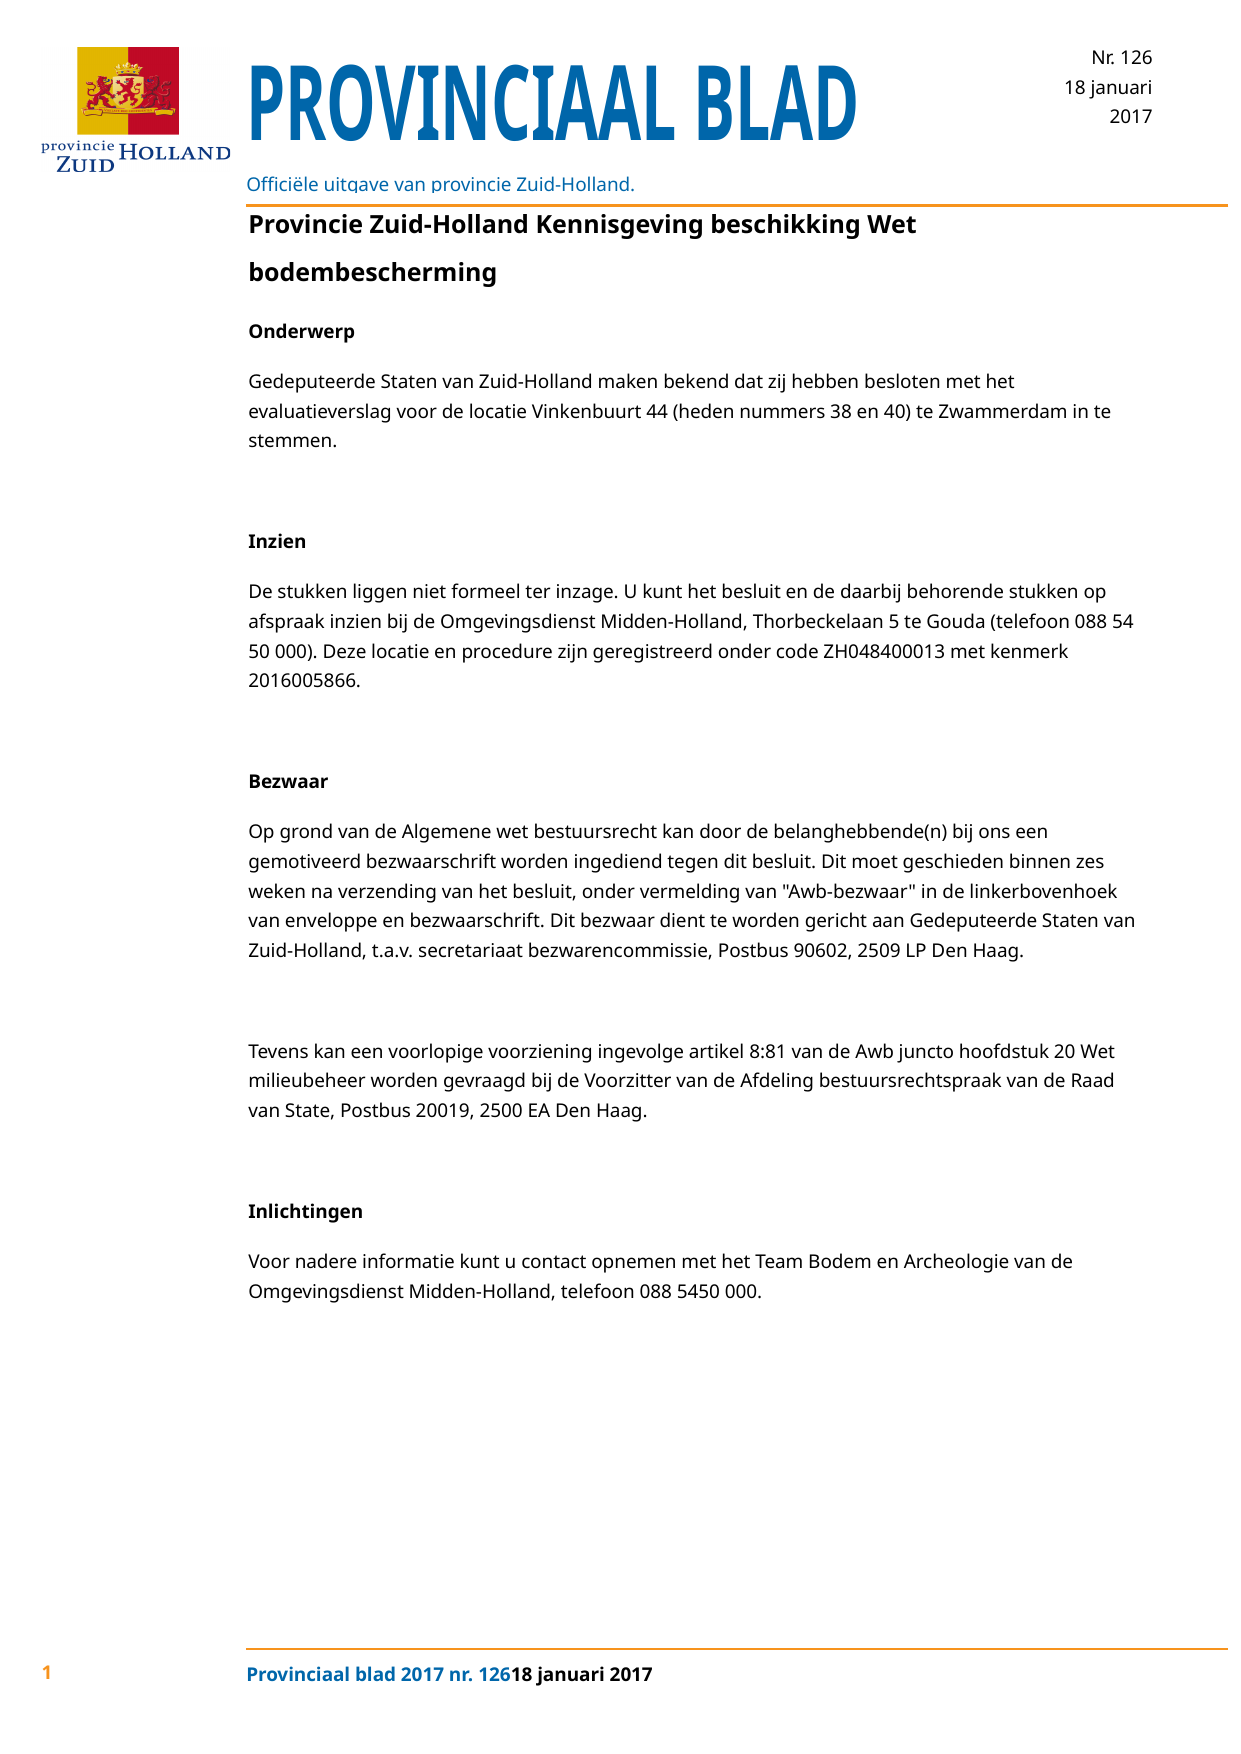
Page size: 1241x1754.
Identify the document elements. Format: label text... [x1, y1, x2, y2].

text De stukken liggen niet formeel ter inzage. U kunt het besluit en de daarbij behorende stukken op afspraak inzien bij de Omgevingsdienst Midden-Holland, Thorbeckelaan 5 te Gouda (telefoon 088 54 50 000). Deze locatie en procedure zijn geregistreerd onder code ZH048400013 met kenmerk 2016005866. [248, 579, 1152, 693]
text Op grond van de Algemene wet bestuursrecht kan door de belanghebbende(n) bij ons een gemotiveerd bezwaarschrift worden ingediend tegen dit besluit. Dit moet geschieden binnen zes weken na verzending van het besluit, onder vermelding van "Awb-bezwaar" in de linkerbovenhoek van enveloppe en bezwaarschrift. Dit bezwaar dient te worden gericht aan Gedeputeerde Staten van Zuid-Holland, t.a.v. secretariaat bezwarencommissie, Postbus 90602, 2509 LP Den Haag. [248, 819, 1152, 963]
text Provincie Zuid-Holland Kennisgeving beschikking Wet bodembescherming [248, 207, 1152, 288]
text Voor nadere informatie kunt u contact opnemen met het Team Bodem en Archeologie van de Omgevingsdienst Midden-Holland, telefoon 088 5450 000. [248, 1248, 1152, 1304]
text Bezwaar [248, 768, 1152, 794]
text Inlichtingen [248, 1198, 1152, 1224]
text Inzien [248, 528, 1152, 554]
text Gedeputeerde Staten van Zuid-Holland maken bekend dat zij hebben besloten met het evaluatieverslag voor de locatie Vinkenbuurt 44 (heden nummers 38 en 40) te Zwammerdam in te stemmen. [248, 368, 1152, 453]
picture [41, 47, 231, 172]
text Onderwerp [248, 318, 1152, 344]
text Tevens kan een voorlopige voorziening ingevolge artikel 8:81 van de Awb juncto hoofdstuk 20 Wet milieubeheer worden gevraagd bij de Voorzitter van de Afdeling bestuursrechtspraak van de Raad van State, Postbus 20019, 2500 EA Den Haag. [248, 1038, 1152, 1123]
